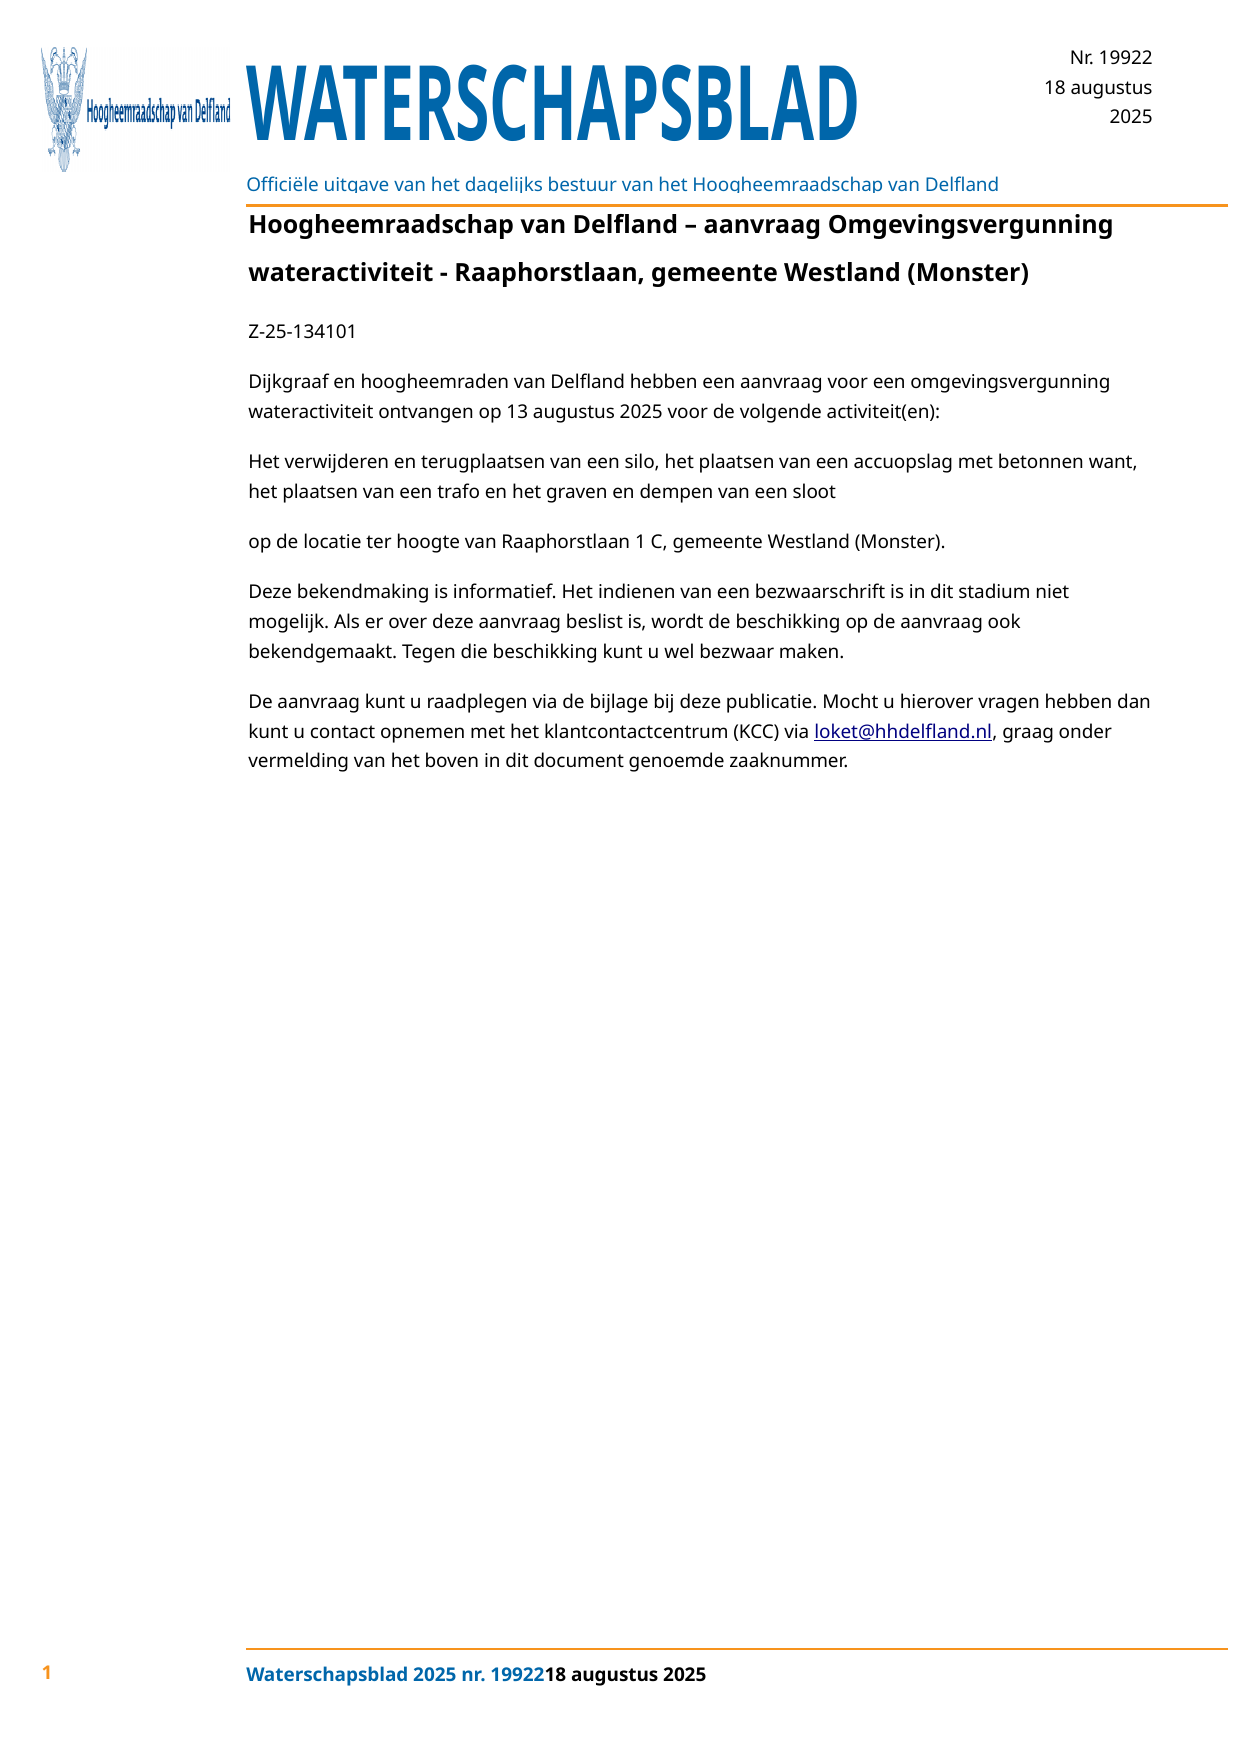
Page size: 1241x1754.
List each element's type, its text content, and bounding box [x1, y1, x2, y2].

text op de locatie ter hoogte van Raaphorstlaan 1 C, gemeente Westland (Monster). [248, 528, 1152, 554]
text Het verwijderen en terugplaatsen van een silo, het plaatsen van een accuopslag met betonnen want, het plaatsen van een trafo en het graven en dempen van een sloot [248, 448, 1152, 504]
text Dijkgraaf en hoogheemraden van Delfland hebben een aanvraag voor een omgevingsvergunning wateractiviteit ontvangen op 13 augustus 2025 voor de volgende activiteit(en): [248, 368, 1152, 424]
text De aanvraag kunt u raadplegen via de bijlage bij deze publicatie. Mocht u hierover vragen hebben dan kunt u contact opnemen met het klantcontactcentrum (KCC) via loket@hhdelfland.nl, graag onder vermelding van het boven in dit document genoemde zaaknummer. [248, 688, 1152, 773]
picture [41, 47, 231, 172]
text Hoogheemraadschap van Delfland – aanvraag Omgevingsvergunning wateractiviteit - Raaphorstlaan, gemeente Westland (Monster) [248, 207, 1152, 288]
text Deze bekendmaking is informatief. Het indienen van een bezwaarschrift is in dit stadium niet mogelijk. Als er over deze aanvraag beslist is, wordt de beschikking op de aanvraag ook bekendgemaakt. Tegen die beschikking kunt u wel bezwaar maken. [248, 579, 1152, 664]
text Z-25-134101 [248, 318, 1152, 344]
